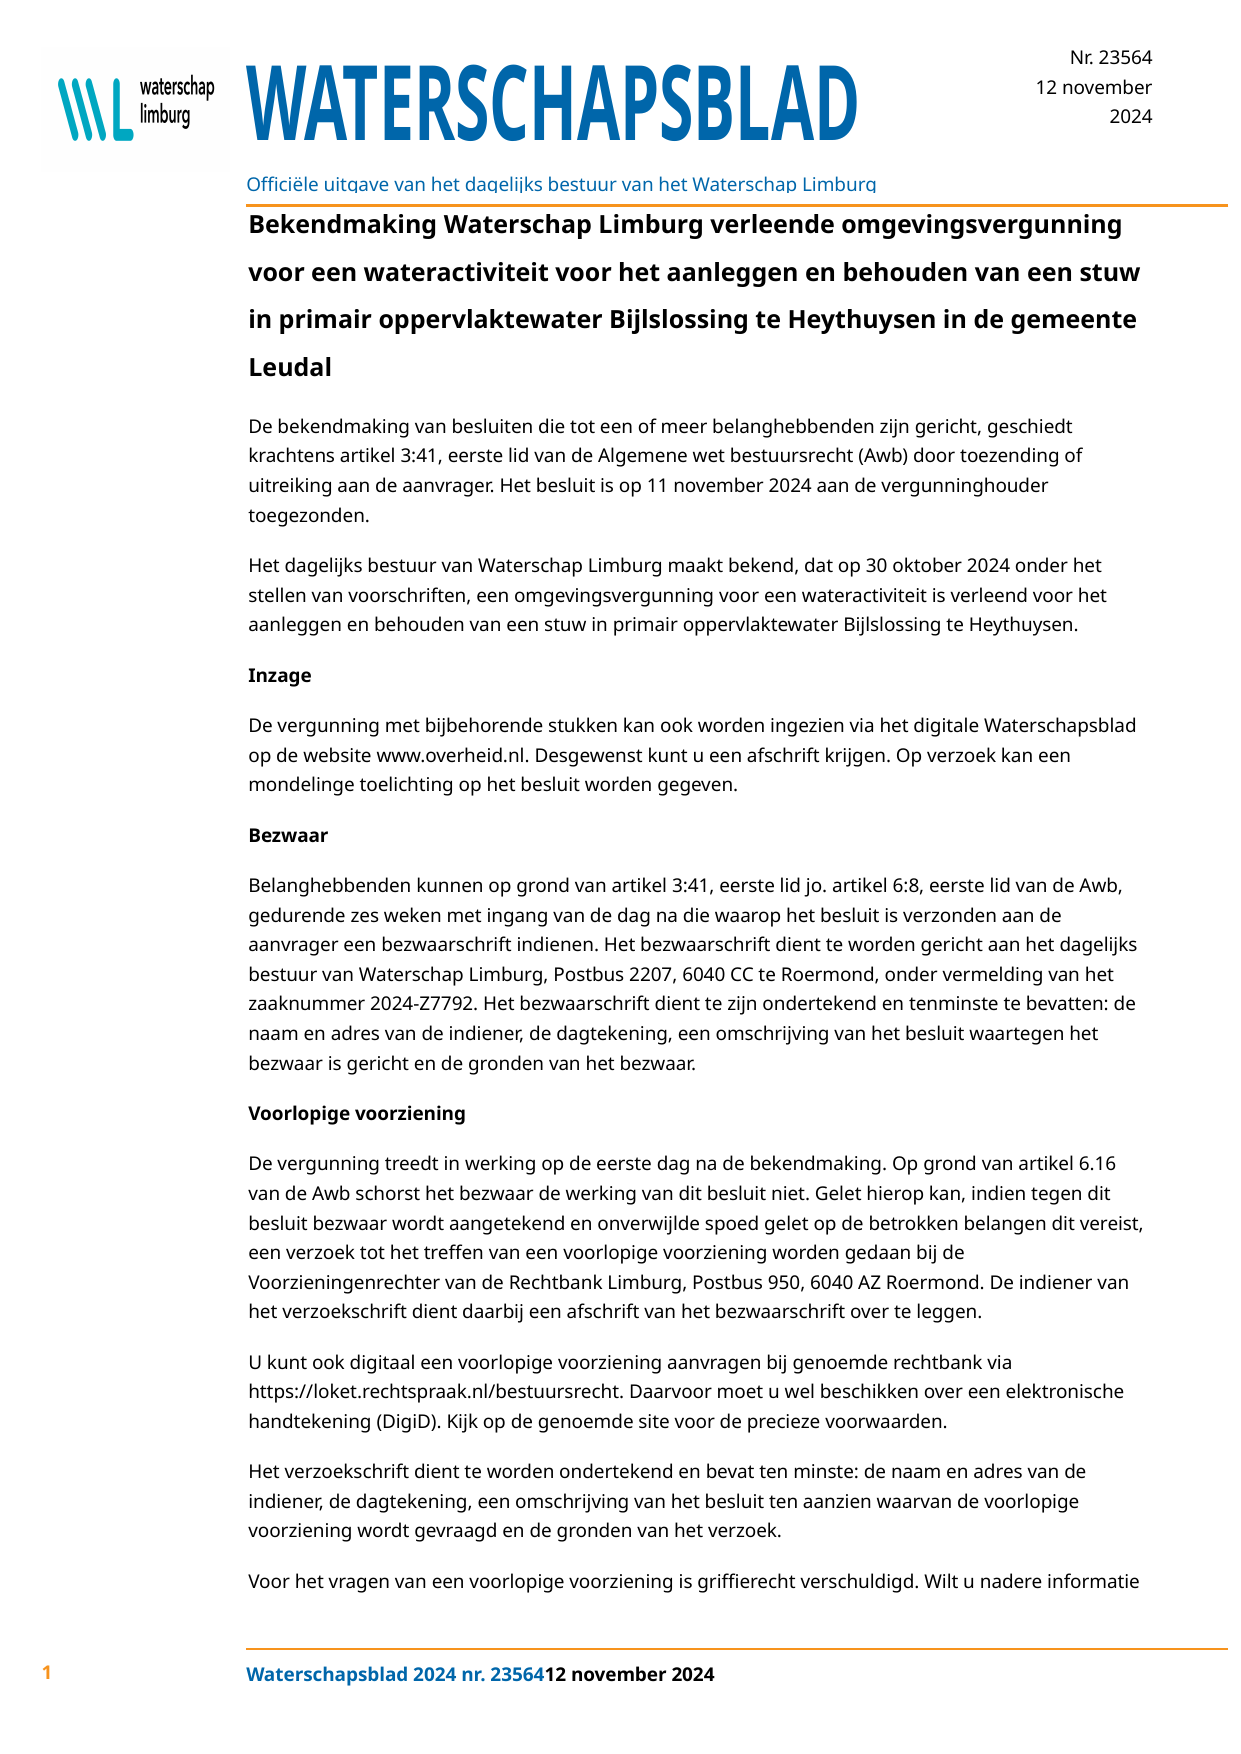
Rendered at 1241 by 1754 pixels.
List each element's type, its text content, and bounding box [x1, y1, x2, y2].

text De vergunning treedt in werking op de eerste dag na de bekendmaking. Op grond van artikel 6.16 van de Awb schorst het bezwaar de werking van dit besluit niet. Gelet hierop kan, indien tegen dit besluit bezwaar wordt aangetekend en onverwijlde spoed gelet op de betrokken belangen dit vereist, een verzoek tot het treffen van een voorlopige voorziening worden gedaan bij de Voorzieningenrechter van de Rechtbank Limburg, Postbus 950, 6040 AZ Roermond. De indiener van het verzoekschrift dient daarbij een afschrift van het bezwaarschrift over te leggen. [248, 1151, 1152, 1324]
text Belanghebbenden kunnen op grond van artikel 3:41, eerste lid jo. artikel 6:8, eerste lid van de Awb, gedurende zes weken met ingang van de dag na die waarop het besluit is verzonden aan de aanvrager een bezwaarschrift indienen. Het bezwaarschrift dient te worden gericht aan het dagelijks bestuur van Waterschap Limburg, Postbus 2207, 6040 CC te Roermond, onder vermelding van het zaaknummer 2024-Z7792. Het bezwaarschrift dient te zijn ondertekend en tenminste te bevatten: de naam en adres van de indiener, de dagtekening, een omschrijving van het besluit waartegen het bezwaar is gericht en de gronden van het bezwaar. [248, 872, 1152, 1076]
text De bekendmaking van besluiten die tot een of meer belanghebbenden zijn gericht, geschiedt krachtens artikel 3:41, eerste lid van de Algemene wet bestuursrecht (Awb) door toezending of uitreiking aan de aanvrager. Het besluit is op 11 november 2024 aan de vergunninghouder toegezonden. [248, 413, 1152, 528]
text Bekendmaking Waterschap Limburg verleende omgevingsvergunning voor een wateractiviteit voor het aanleggen en behouden van een stuw in primair oppervlaktewater Bijlslossing te Heythuysen in de gemeente Leudal [248, 207, 1152, 384]
text Inzage [248, 662, 1152, 688]
text Bezwaar [248, 822, 1152, 848]
text U kunt ook digitaal een voorlopige voorziening aanvragen bij genoemde rechtbank via https://loket.rechtspraak.nl/bestuursrecht. Daarvoor moet u wel beschikken over een elektronische handtekening (DigiD). Kijk op de genoemde site voor de precieze voorwaarden. [248, 1349, 1152, 1434]
picture [41, 47, 231, 172]
text Voorlopige voorziening [248, 1100, 1152, 1126]
text Voor het vragen van een voorlopige voorziening is griffierecht verschuldigd. Wilt u nadere informatie [248, 1568, 1152, 1594]
text De vergunning met bijbehorende stukken kan ook worden ingezien via het digitale Waterschapsblad op de website www.overheid.nl. Desgewenst kunt u een afschrift krijgen. Op verzoek kan een mondelinge toelichting op het besluit worden gegeven. [248, 712, 1152, 797]
text Het verzoekschrift dient te worden ondertekend en bevat ten minste: de naam en adres van de indiener, de dagtekening, een omschrijving van het besluit ten aanzien waarvan de voorlopige voorziening wordt gevraagd en de gronden van het verzoek. [248, 1458, 1152, 1543]
text Het dagelijks bestuur van Waterschap Limburg maakt bekend, dat op 30 oktober 2024 onder het stellen van voorschriften, een omgevingsvergunning voor een wateractiviteit is verleend voor het aanleggen en behouden van een stuw in primair oppervlaktewater Bijlslossing te Heythuysen. [248, 552, 1152, 637]
